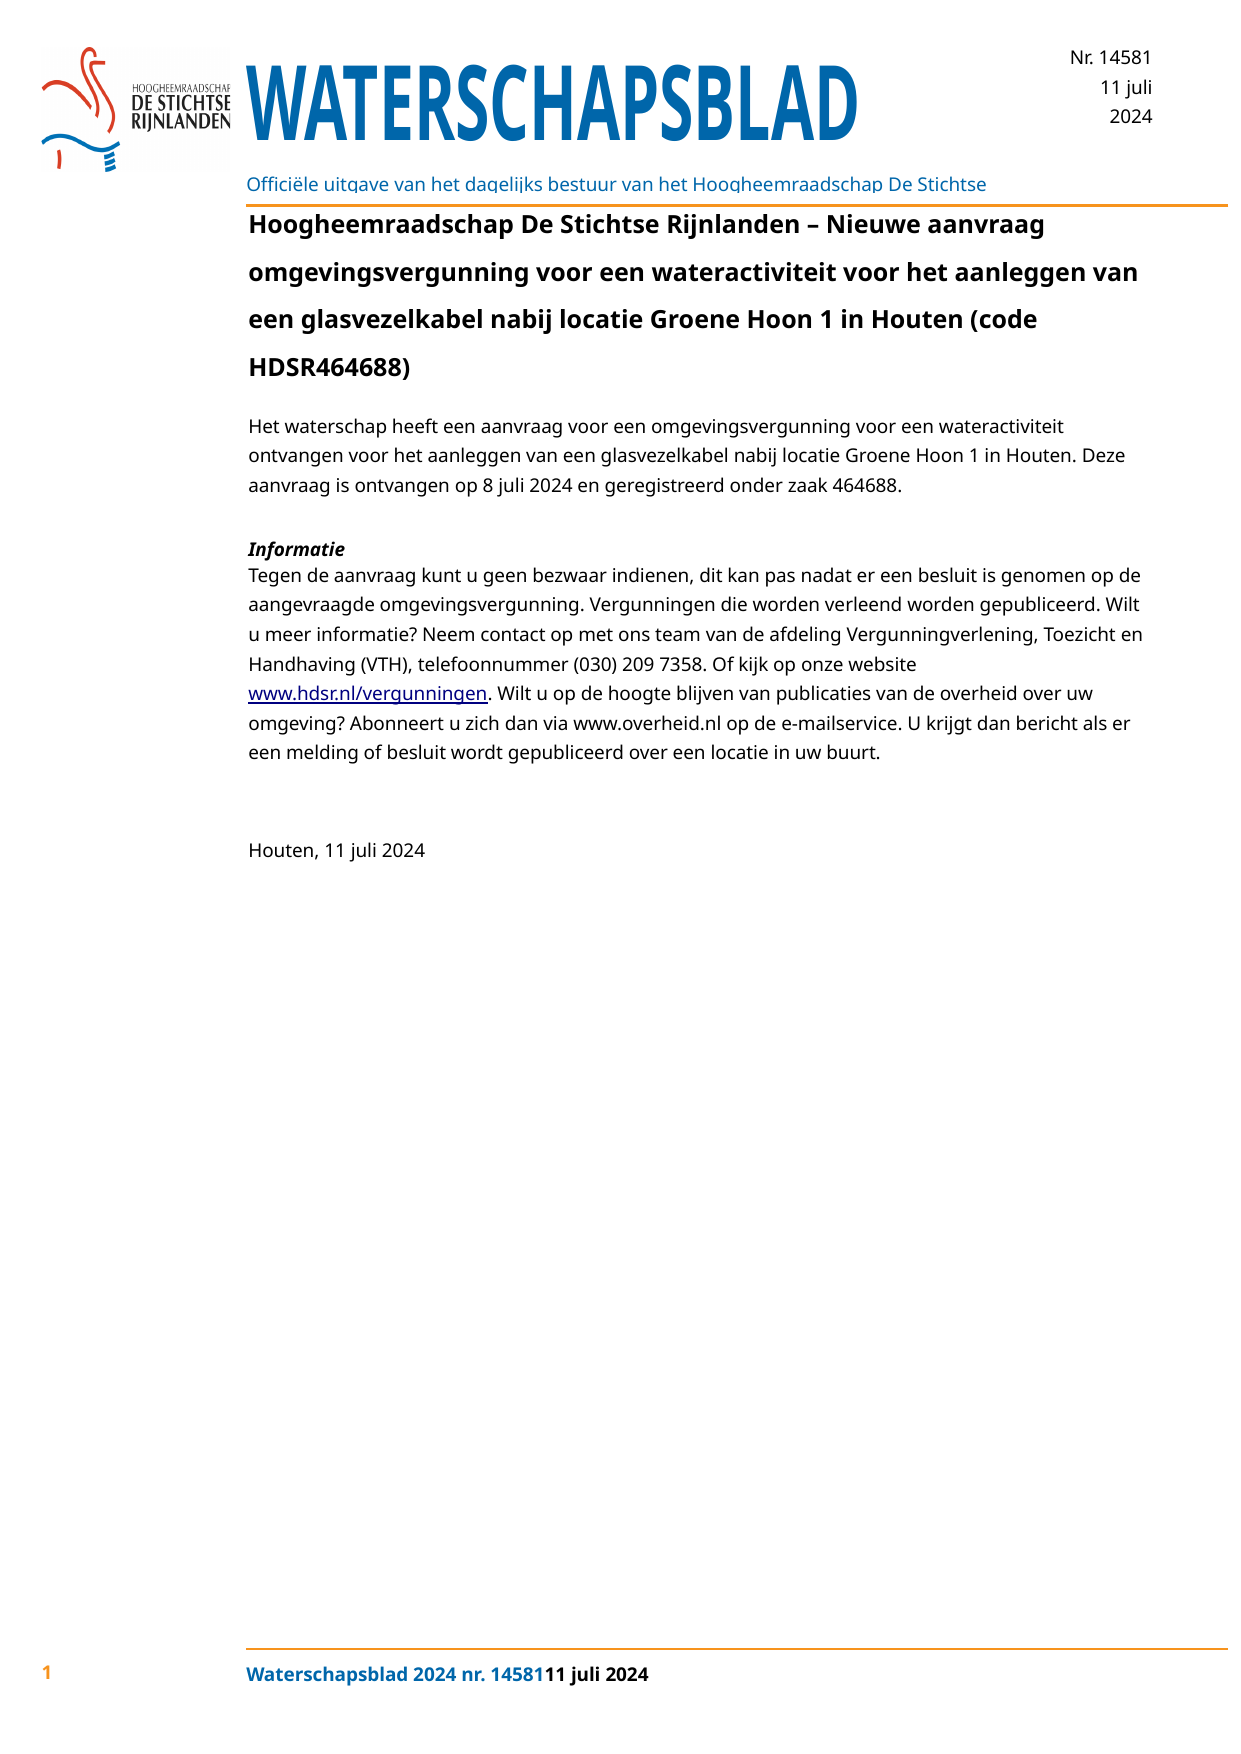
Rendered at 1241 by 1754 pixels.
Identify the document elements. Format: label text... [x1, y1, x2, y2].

text Het waterschap heeft een aanvraag voor een omgevingsvergunning voor een wateractiviteit ontvangen voor het aanleggen van een glasvezelkabel nabij locatie Groene Hoon 1 in Houten. Deze aanvraag is ontvangen op 8 juli 2024 en geregistreerd onder zaak 464688. [248, 413, 1152, 498]
text Informatie [248, 536, 1152, 562]
text Hoogheemraadschap De Stichtse Rijnlanden – Nieuwe aanvraag omgevingsvergunning voor een wateractiviteit voor het aanleggen van een glasvezelkabel nabij locatie Groene Hoon 1 in Houten (code HDSR464688) [248, 207, 1152, 384]
text Houten, 11 juli 2024 [248, 838, 1152, 863]
text Tegen de aanvraag kunt u geen bezwaar indienen, dit kan pas nadat er een besluit is genomen op de aangevraagde omgevingsvergunning. Vergunningen die worden verleend worden gepubliceerd. Wilt u meer informatie? Neem contact op met ons team van de afdeling Vergunningverlening, Toezicht en Handhaving (VTH), telefoonnummer (030) 209 7358. Of kijk op onze website www.hdsr.nl/vergunningen. Wilt u op de hoogte blijven van publicaties van de overheid over uw omgeving? Abonneert u zich dan via www.overheid.nl op de e-mailservice. U krijgt dan bericht als er een melding of besluit wordt gepubliceerd over een locatie in uw buurt. [248, 562, 1152, 765]
picture [41, 47, 231, 172]
